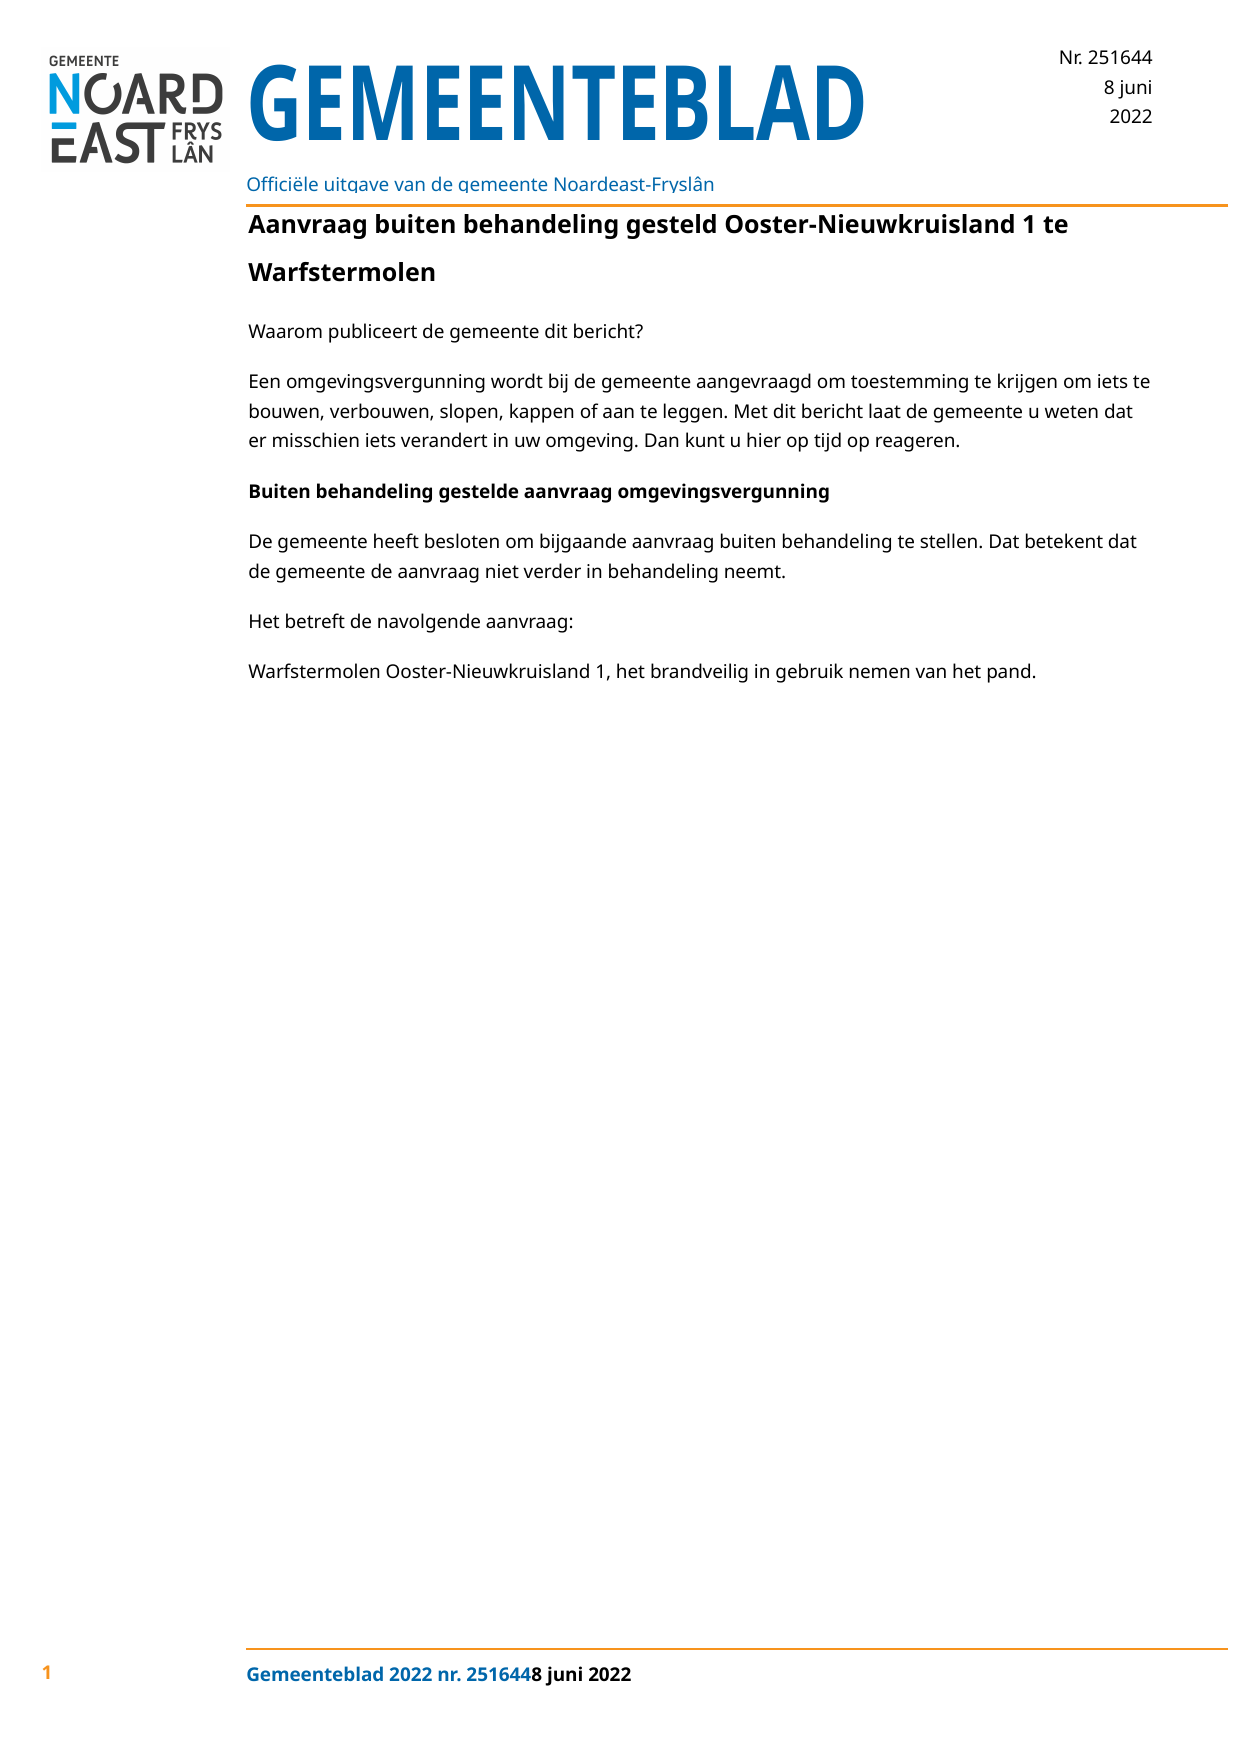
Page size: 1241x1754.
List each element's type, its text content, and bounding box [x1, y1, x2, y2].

text Buiten behandeling gestelde aanvraag omgevingsvergunning [248, 478, 1152, 504]
text Het betreft de navolgende aanvraag: [248, 608, 1152, 634]
text Aanvraag buiten behandeling gesteld Ooster-Nieuwkruisland 1 te Warfstermolen [248, 207, 1152, 288]
text Waarom publiceert de gemeente dit bericht? [248, 318, 1152, 344]
text De gemeente heeft besloten om bijgaande aanvraag buiten behandeling te stellen. Dat betekent dat de gemeente de aanvraag niet verder in behandeling neemt. [248, 528, 1152, 584]
text Warfstermolen Ooster-Nieuwkruisland 1, het brandveilig in gebruik nemen van het pand. [248, 659, 1152, 684]
picture [41, 47, 231, 172]
text Een omgevingsvergunning wordt bij de gemeente aangevraagd om toestemming te krijgen om iets te bouwen, verbouwen, slopen, kappen of aan te leggen. Met dit bericht laat de gemeente u weten dat er misschien iets verandert in uw omgeving. Dan kunt u hier op tijd op reageren. [248, 368, 1152, 453]
